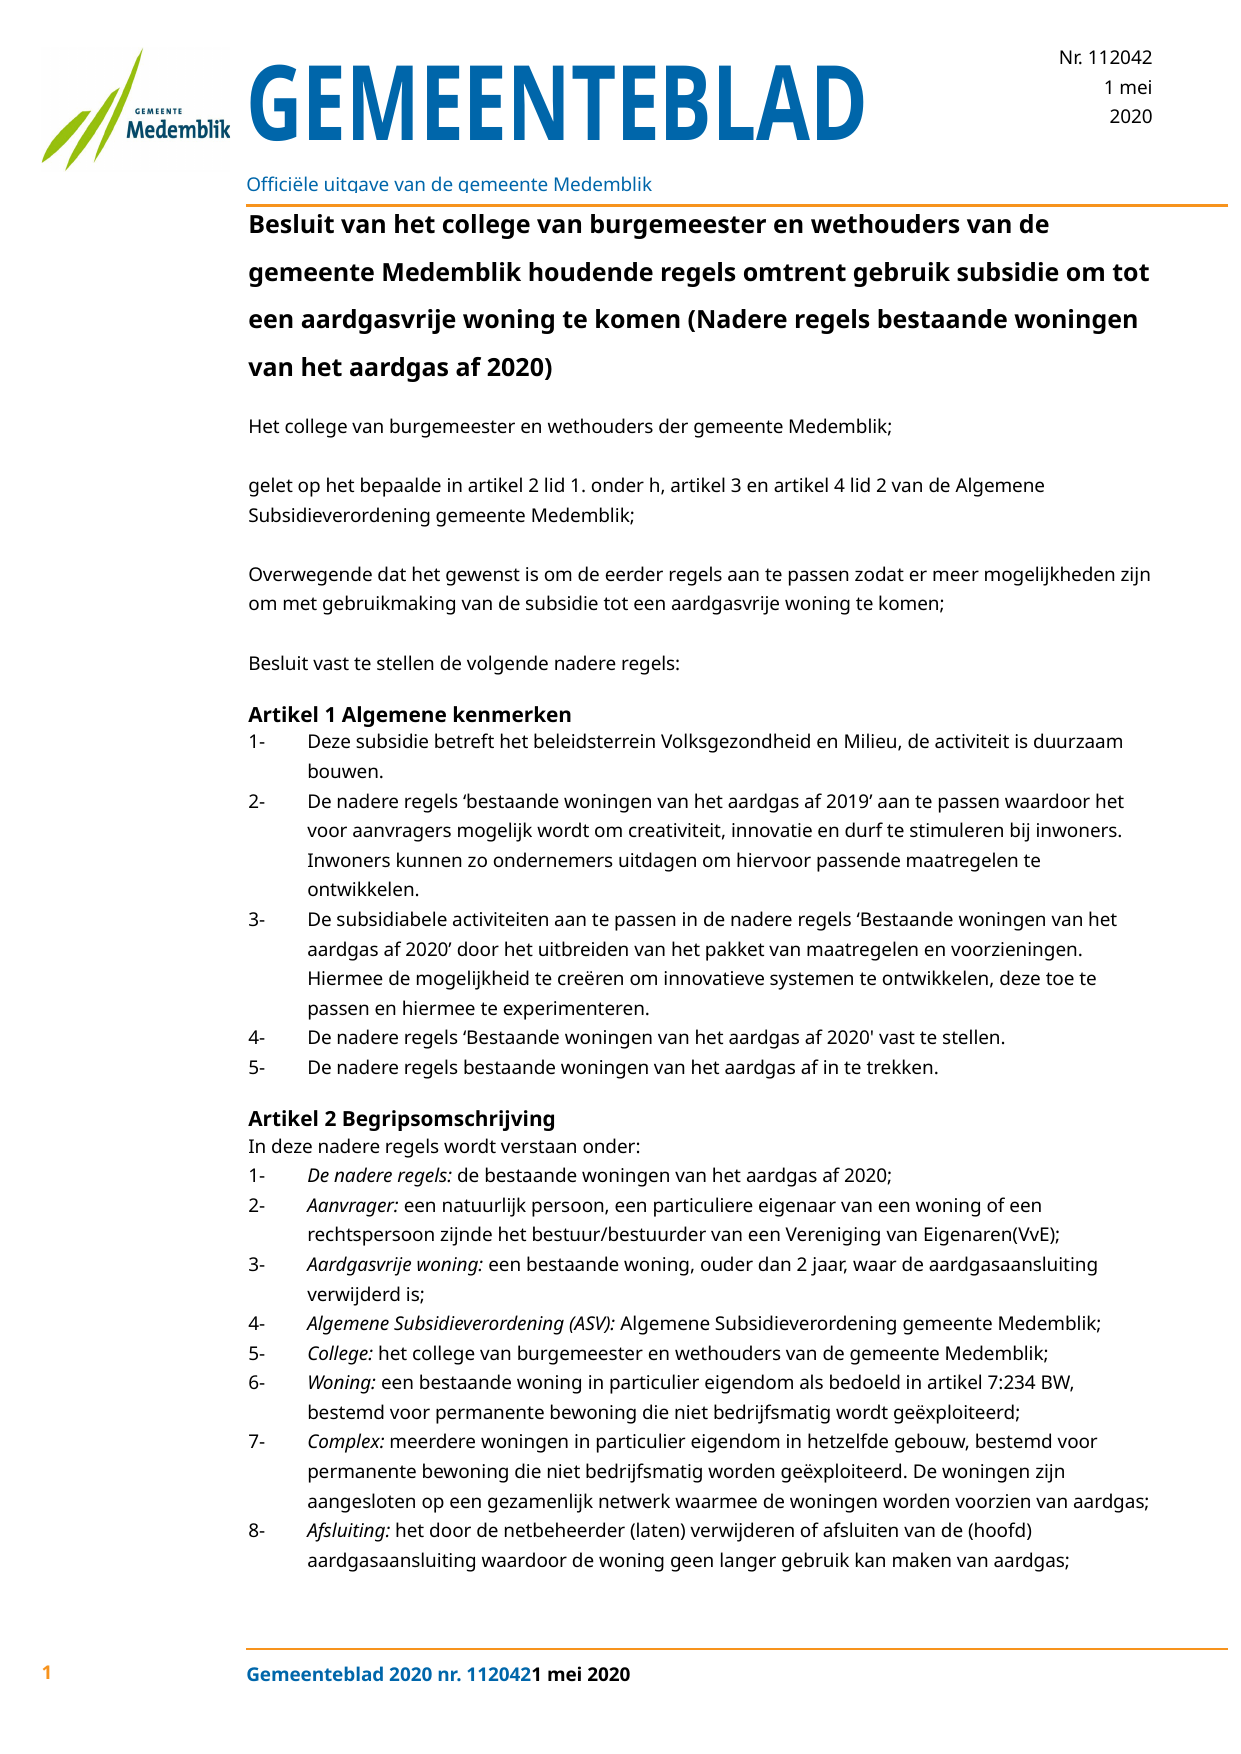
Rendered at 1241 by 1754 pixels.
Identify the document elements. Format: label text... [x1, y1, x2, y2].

text Het college van burgemeester en wethouders der gemeente Medemblik; [248, 413, 1152, 439]
list College: het college van burgemeester en wethouders van de gemeente Medemblik; [248, 1340, 1152, 1366]
list Woning: een bestaande woning in particulier eigendom als bedoeld in artikel 7:234 BW, bestemd voor permanente bewoning die niet bedrijfsmatig wordt geëxploiteerd; [248, 1369, 1152, 1425]
list Afsluiting: het door de netbeheerder (laten) verwijderen of afsluiten van de (hoofd) aardgasaansluiting waardoor de woning geen langer gebruik kan maken van aardgas; [248, 1517, 1152, 1573]
list De nadere regels ‘Bestaande woningen van het aardgas af 2020' vast te stellen. [248, 1024, 1152, 1050]
list De nadere regels: de bestaande woningen van het aardgas af 2020; [248, 1162, 1152, 1188]
list Aardgasvrije woning: een bestaande woning, ouder dan 2 jaar, waar de aardgasaansluiting verwijderd is; [248, 1251, 1152, 1307]
text Artikel 1 Algemene kenmerken [248, 700, 1152, 729]
list Complex: meerdere woningen in particulier eigendom in hetzelfde gebouw, bestemd voor permanente bewoning die niet bedrijfsmatig worden geëxploiteerd. De woningen zijn aangesloten op een gezamenlijk netwerk waarmee de woningen worden voorzien van aardgas; [248, 1429, 1152, 1514]
text Artikel 2 Begripsomschrijving [248, 1104, 1152, 1133]
text Besluit vast te stellen de volgende nadere regels: [248, 650, 1152, 676]
text gelet op het bepaalde in artikel 2 lid 1. onder h, artikel 3 en artikel 4 lid 2 van de Algemene Subsidieverordening gemeente Medemblik; [248, 472, 1152, 528]
list De subsidiabele activiteiten aan te passen in de nadere regels ‘Bestaande woningen van het aardgas af 2020’ door het uitbreiden van het pakket van maatregelen en voorzieningen. Hiermee de mogelijkheid te creëren om innovatieve systemen te ontwikkelen, deze toe te passen en hiermee te experimenteren. [248, 906, 1152, 1021]
text Besluit van het college van burgemeester en wethouders van de gemeente Medemblik houdende regels omtrent gebruik subsidie om tot een aardgasvrije woning te komen (Nadere regels bestaande woningen van het aardgas af 2020) [248, 207, 1152, 384]
list De nadere regels ‘bestaande woningen van het aardgas af 2019’ aan te passen waardoor het voor aanvragers mogelijk wordt om creativiteit, innovatie en durf te stimuleren bij inwoners. Inwoners kunnen zo ondernemers uitdagen om hiervoor passende maatregelen te ontwikkelen. [248, 788, 1152, 902]
text Overwegende dat het gewenst is om de eerder regels aan te passen zodat er meer mogelijkheden zijn om met gebruikmaking van de subsidie tot een aardgasvrije woning te komen; [248, 561, 1152, 616]
picture [41, 47, 231, 172]
list Deze subsidie betreft het beleidsterrein Volksgezondheid en Milieu, de activiteit is duurzaam bouwen. [248, 729, 1152, 784]
text In deze nadere regels wordt verstaan onder: [248, 1133, 1152, 1159]
list Algemene Subsidieverordening (ASV): Algemene Subsidieverordening gemeente Medemblik; [248, 1310, 1152, 1336]
list De nadere regels bestaande woningen van het aardgas af in te trekken. [248, 1054, 1152, 1080]
list Aanvrager: een natuurlijk persoon, een particuliere eigenaar van een woning of een rechtspersoon zijnde het bestuur/bestuurder van een Vereniging van Eigenaren(VvE); [248, 1192, 1152, 1247]
